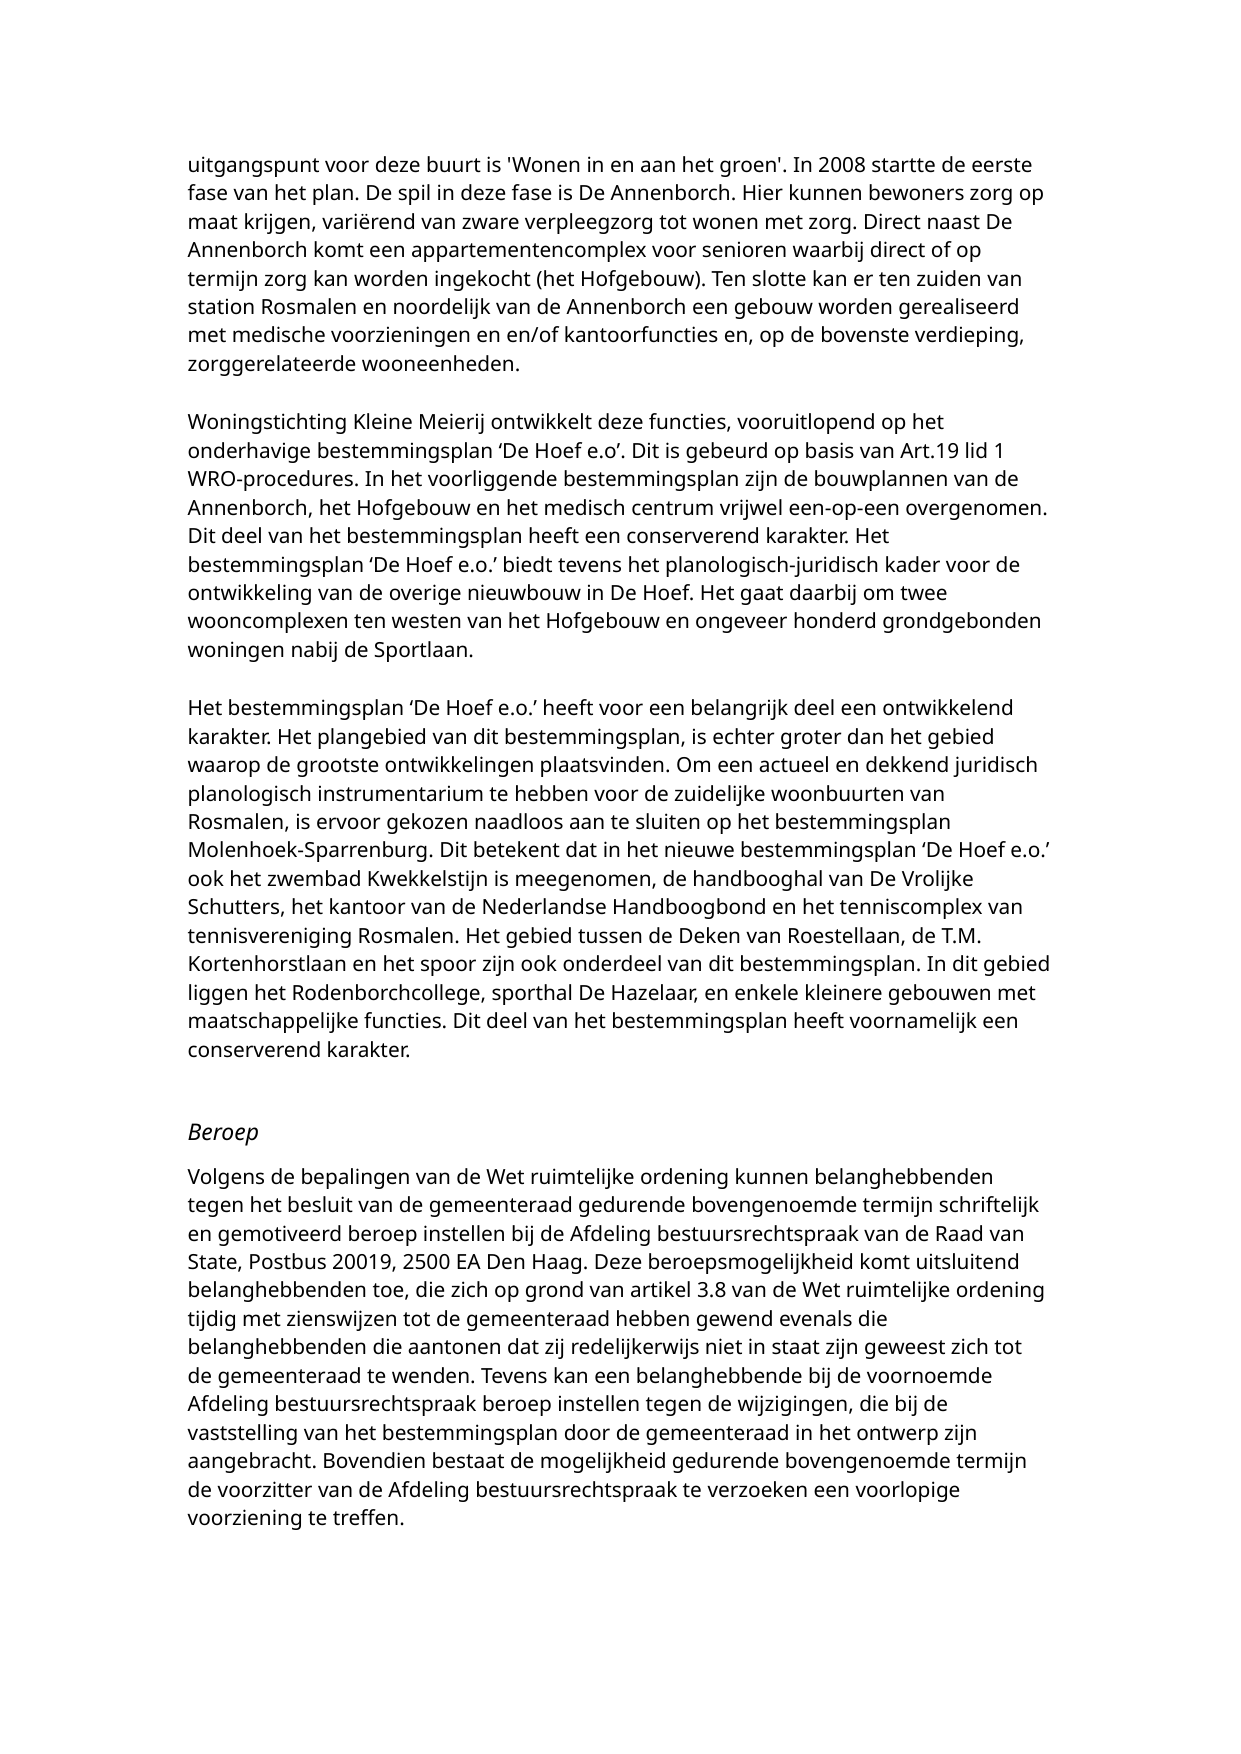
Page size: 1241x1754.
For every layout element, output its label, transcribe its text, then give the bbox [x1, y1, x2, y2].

text Woningstichting Kleine Meierij ontwikkelt deze functies, vooruitlopend op het onderhavige bestemmingsplan ‘De Hoef e.o’. Dit is gebeurd op basis van Art.19 lid 1 WRO-procedures. In het voorliggende bestemmingsplan zijn de bouwplannen van de Annenborch, het Hofgebouw en het medisch centrum vrijwel een-op-een overgenomen. Dit deel van het bestemmingsplan heeft een conserverend karakter. Het bestemmingsplan ‘De Hoef e.o.’ biedt tevens het planologisch-juridisch kader voor de ontwikkeling van de overige nieuwbouw in De Hoef. Het gaat daarbij om twee wooncomplexen ten westen van het Hofgebouw en ongeveer honderd grondgebonden woningen nabij de Sportlaan. [187, 407, 1053, 663]
text uitgangspunt voor deze buurt is 'Wonen in en aan het groen'. In 2008 startte de eerste fase van het plan. De spil in deze fase is De Annenborch. Hier kunnen bewoners zorg op maat krijgen, variërend van zware verpleegzorg tot wonen met zorg. Direct naast De Annenborch komt een appartementencomplex voor senioren waarbij direct of op termijn zorg kan worden ingekocht (het Hofgebouw). Ten slotte kan er ten zuiden van station Rosmalen en noordelijk van de Annenborch een gebouw worden gerealiseerd met medische voorzieningen en en/of kantoorfuncties en, op de bovenste verdieping, zorggerelateerde wooneenheden. [187, 150, 1053, 377]
subtitle Beroep [187, 1116, 1053, 1147]
text Het bestemmingsplan ‘De Hoef e.o.’ heeft voor een belangrijk deel een ontwikkelend karakter. Het plangebied van dit bestemmingsplan, is echter groter dan het gebied waarop de grootste ontwikkelingen plaatsvinden. Om een actueel en dekkend juridisch planologisch instrumentarium te hebben voor de zuidelijke woonbuurten van Rosmalen, is ervoor gekozen naadloos aan te sluiten op het bestemmingsplan Molenhoek-Sparrenburg. Dit betekent dat in het nieuwe bestemmingsplan ‘De Hoef e.o.’ ook het zwembad Kwekkelstijn is meegenomen, de handbooghal van De Vrolijke Schutters, het kantoor van de Nederlandse Handboogbond en het tenniscomplex van tennisvereniging Rosmalen. Het gebied tussen de Deken van Roestellaan, de T.M. Kortenhorstlaan en het spoor zijn ook onderdeel van dit bestemmingsplan. In dit gebied liggen het Rodenborchcollege, sporthal De Hazelaar, en enkele kleinere gebouwen met maatschappelijke functies. Dit deel van het bestemmingsplan heeft voornamelijk een conserverend karakter. [187, 693, 1053, 1063]
text Volgens de bepalingen van de Wet ruimtelijke ordening kunnen belanghebbenden tegen het besluit van de gemeenteraad gedurende bovengenoemde termijn schriftelijk en gemotiveerd beroep instellen bij de Afdeling bestuursrechtspraak van de Raad van State, Postbus 20019, 2500 EA Den Haag. Deze beroepsmogelijkheid komt uitsluitend belanghebbenden toe, die zich op grond van artikel 3.8 van de Wet ruimtelijke ordening tijdig met zienswijzen tot de gemeenteraad hebben gewend evenals die belanghebbenden die aantonen dat zij redelijkerwijs niet in staat zijn geweest zich tot de gemeenteraad te wenden. Tevens kan een belanghebbende bij de voornoemde Afdeling bestuursrechtspraak beroep instellen tegen de wijzigingen, die bij de vaststelling van het bestemmingsplan door de gemeenteraad in het ontwerp zijn aangebracht. Bovendien bestaat de mogelijkheid gedurende bovengenoemde termijn de voorzitter van de Afdeling bestuursrechtspraak te verzoeken een voorlopige voorziening te treffen. [187, 1162, 1053, 1532]
